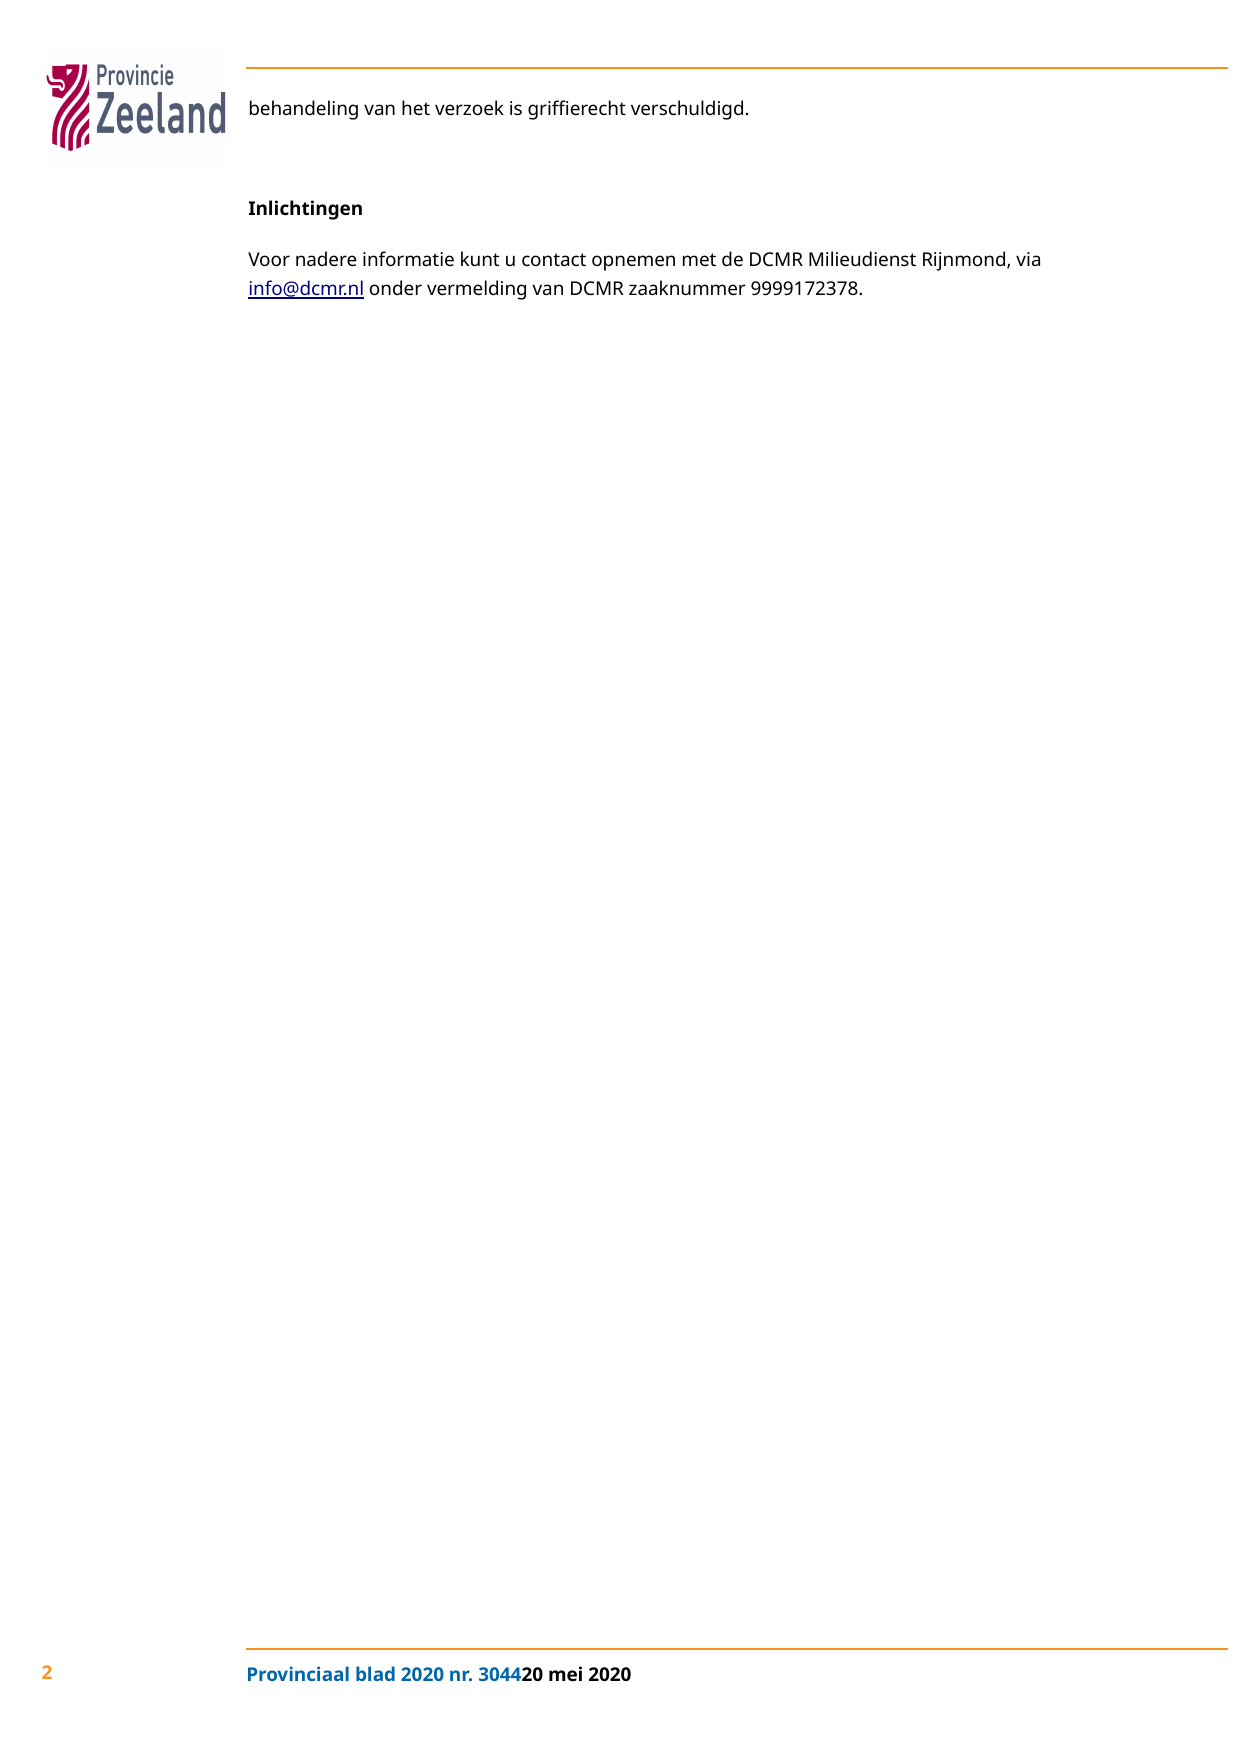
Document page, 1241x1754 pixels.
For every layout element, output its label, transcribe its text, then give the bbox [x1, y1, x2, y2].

text Inlichtingen [248, 196, 1152, 221]
text behandeling van het verzoek is griffierecht verschuldigd. [248, 95, 1152, 121]
text Voor nadere informatie kunt u contact opnemen met de DCMR Milieudienst Rijnmond, via info@dcmr.nl onder vermelding van DCMR zaaknummer 9999172378. [248, 246, 1152, 301]
picture [41, 47, 231, 172]
